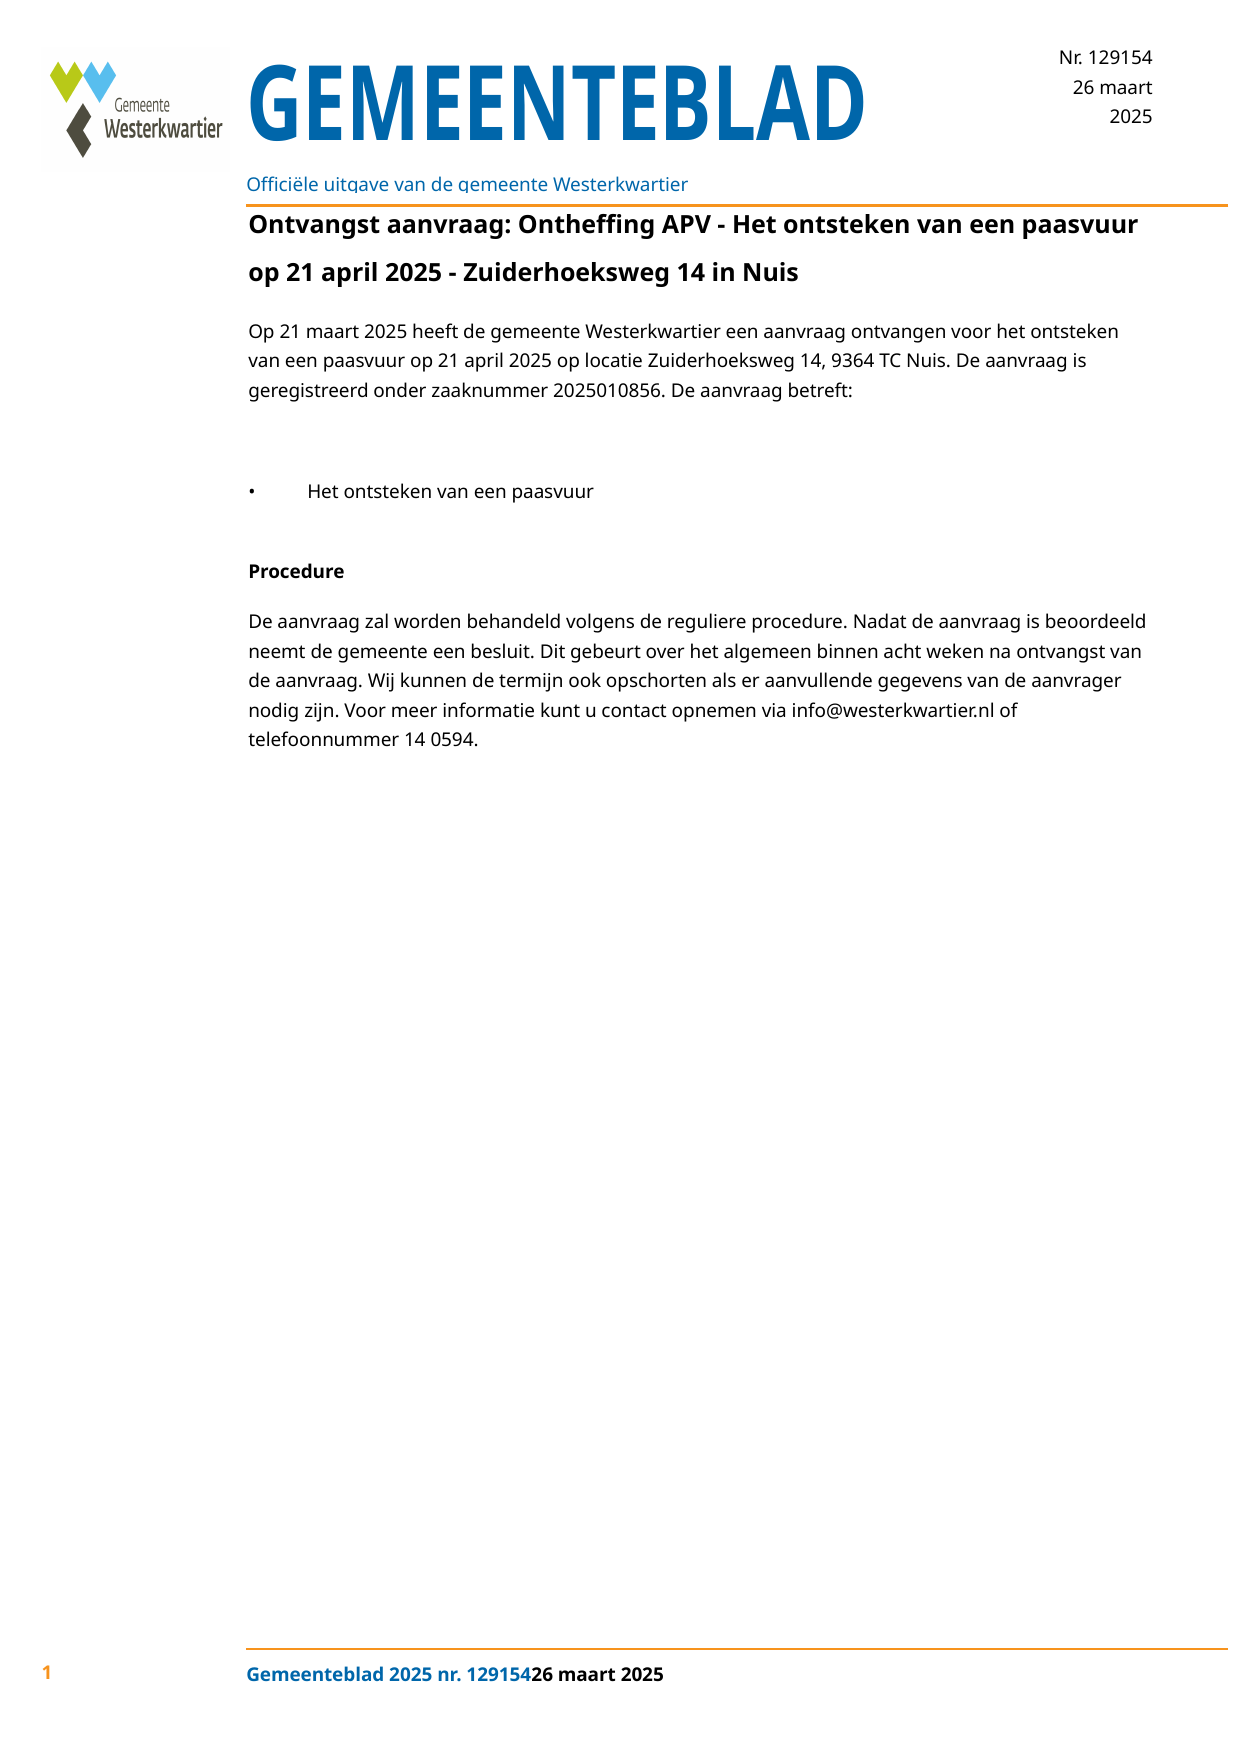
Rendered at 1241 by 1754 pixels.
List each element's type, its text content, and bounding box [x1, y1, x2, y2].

text Ontvangst aanvraag: Ontheffing APV - Het ontsteken van een paasvuur op 21 april 2025 - Zuiderhoeksweg 14 in Nuis [248, 207, 1152, 288]
text Procedure [248, 558, 1152, 584]
list Het ontsteken van een paasvuur [248, 478, 1152, 504]
picture [41, 47, 231, 172]
text De aanvraag zal worden behandeld volgens de reguliere procedure. Nadat de aanvraag is beoordeeld neemt de gemeente een besluit. Dit gebeurt over het algemeen binnen acht weken na ontvangst van de aanvraag. Wij kunnen de termijn ook opschorten als er aanvullende gegevens van de aanvrager nodig zijn. Voor meer informatie kunt u contact opnemen via info@westerkwartier.nl of telefoonnummer 14 0594. [248, 608, 1152, 752]
text Op 21 maart 2025 heeft de gemeente Westerkwartier een aanvraag ontvangen voor het ontsteken van een paasvuur op 21 april 2025 op locatie Zuiderhoeksweg 14, 9364 TC Nuis. De aanvraag is geregistreerd onder zaaknummer 2025010856. De aanvraag betreft: [248, 318, 1152, 403]
